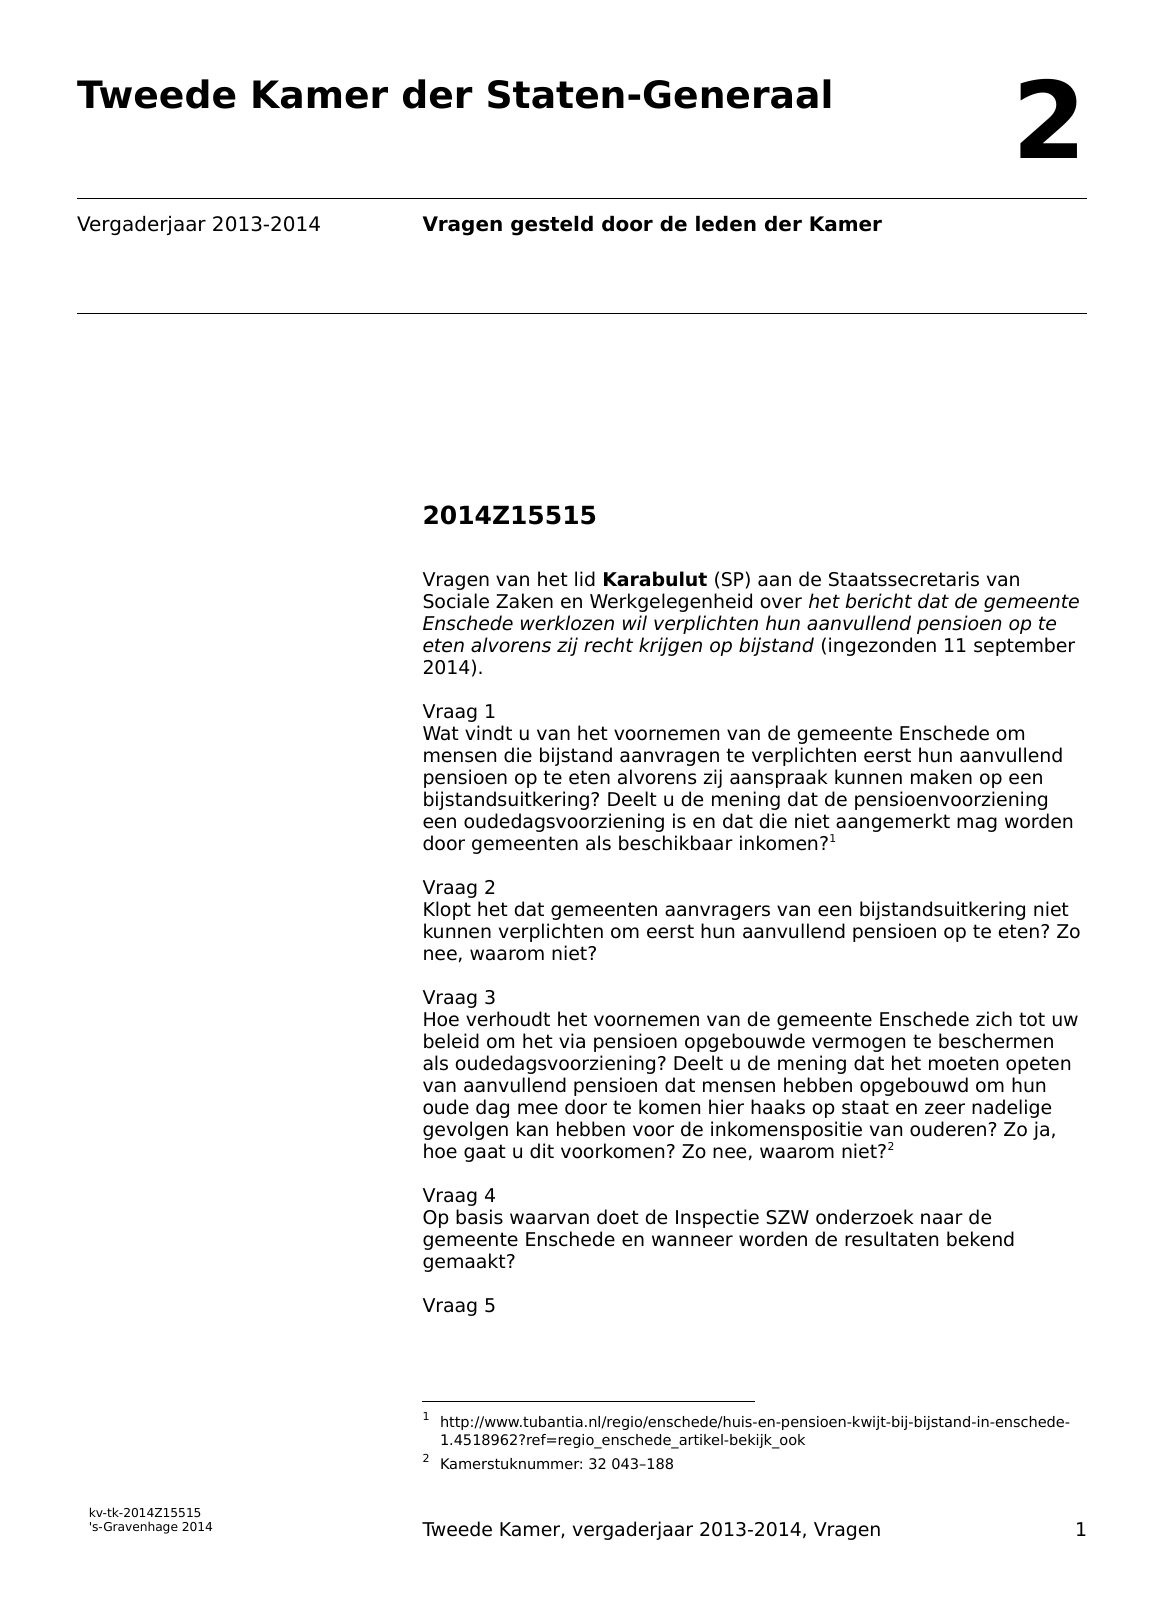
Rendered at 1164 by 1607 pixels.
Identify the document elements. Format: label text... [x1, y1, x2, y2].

text Vraag 4 [422, 1185, 1087, 1207]
text kv-tk-2014Z15515 [88, 1506, 323, 1520]
text Vraag 3 [422, 987, 1087, 1009]
text 2014Z15515 [422, 501, 1087, 531]
text Kamerstuknummer: 32 043–188 [422, 1452, 1087, 1474]
table_header 2 [886, 59, 1087, 198]
text Hoe verhoudt het voornemen van de gemeente Enschede zich tot uw beleid om het via pensioen opgebouwde vermogen te beschermen als oudedagsvoorziening? Deelt u de mening dat het moeten opeten van aanvullend pensioen dat mensen hebben opgebouwd om hun oude dag mee door te komen hier haaks op staat en zeer nadelige gevolgen kan hebben voor de inkomenspositie van ouderen? Zo ja, hoe gaat u dit voorkomen? Zo nee, waarom niet? [422, 1009, 1087, 1163]
text Op basis waarvan doet de Inspectie SZW onderzoek naar de gemeente Enschede en wanneer worden de resultaten bekend gemaakt? [422, 1207, 1087, 1273]
table_header Tweede Kamer der Staten-Generaal [77, 59, 886, 198]
text Wat vindt u van het voornemen van de gemeente Enschede om mensen die bijstand aanvragen te verplichten eerst hun aanvullend pensioen op te eten alvorens zij aanspraak kunnen maken op een bijstandsuitkering? Deelt u de mening dat de pensioenvoorziening een oudedagsvoorziening is en dat die niet aangemerkt mag worden door gemeenten als beschikbaar inkomen? [422, 723, 1087, 855]
text http://www.tubantia.nl/regio/enschede/huis-en-pensioen-kwijt-bij-bijstand-in-enschede-1.4518962?ref=regio_enschede_artikel-bekijk_ook [422, 1410, 1087, 1449]
text Vraag 2 [422, 877, 1087, 899]
text Klopt het dat gemeenten aanvragers van een bijstandsuitkering niet kunnen verplichten om eerst hun aanvullend pensioen op te eten? Zo nee, waarom niet? [422, 899, 1087, 965]
table_cell Vergaderjaar 2013-2014 [77, 199, 422, 313]
table_cell Vragen gesteld door de leden der Kamer [422, 199, 1087, 313]
text Vragen van het lid Karabulut (SP) aan de Staatssecretaris van Sociale Zaken en Werkgelegenheid over het bericht dat de gemeente Enschede werklozen wil verplichten hun aanvullend pensioen op te eten alvorens zij recht krijgen op bijstand (ingezonden 11 september 2014). [422, 569, 1087, 679]
text Vraag 5 [422, 1295, 1087, 1317]
text Vraag 1 [422, 701, 1087, 723]
text 's-Gravenhage 2014 [88, 1520, 323, 1534]
